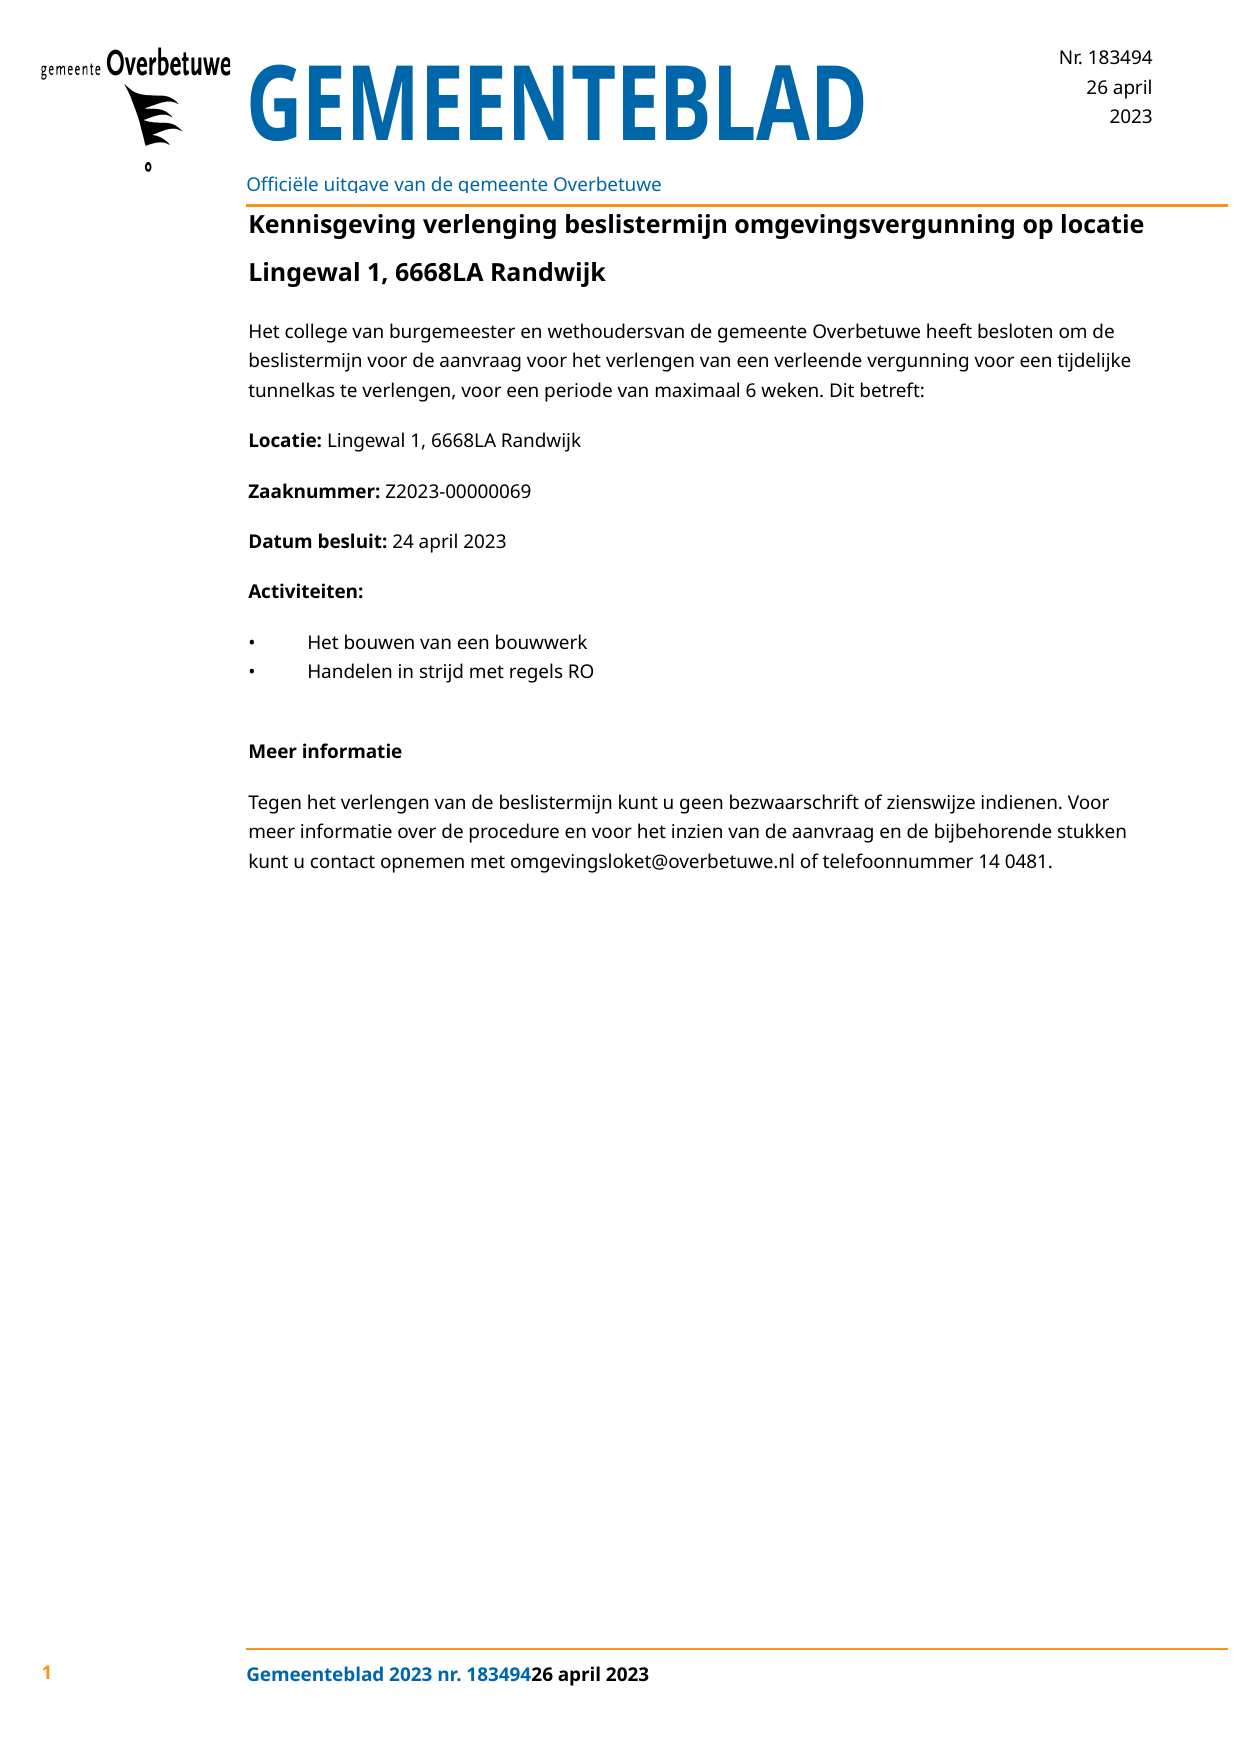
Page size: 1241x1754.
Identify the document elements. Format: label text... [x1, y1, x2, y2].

list Handelen in strijd met regels RO [248, 659, 1152, 684]
text Locatie: Lingewal 1, 6668LA Randwijk [248, 427, 1152, 453]
picture [41, 47, 231, 172]
text Activiteiten: [248, 579, 1152, 604]
text Datum besluit: 24 april 2023 [248, 528, 1152, 554]
text Het college van burgemeester en wethoudersvan de gemeente Overbetuwe heeft besloten om de beslistermijn voor de aanvraag voor het verlengen van een verleende vergunning voor een tijdelijke tunnelkas te verlengen, voor een periode van maximaal 6 weken. Dit betreft: [248, 318, 1152, 403]
text Tegen het verlengen van de beslistermijn kunt u geen bezwaarschrift of zienswijze indienen. Voor meer informatie over de procedure en voor het inzien van de aanvraag en de bijbehorende stukken kunt u contact opnemen met omgevingsloket@overbetuwe.nl of telefoonnummer 14 0481. [248, 789, 1152, 874]
list Het bouwen van een bouwwerk [248, 629, 1152, 655]
text Meer informatie [248, 739, 1152, 764]
text Kennisgeving verlenging beslistermijn omgevingsvergunning op locatie Lingewal 1, 6668LA Randwijk [248, 207, 1152, 288]
text Zaaknummer: Z2023-00000069 [248, 478, 1152, 504]
